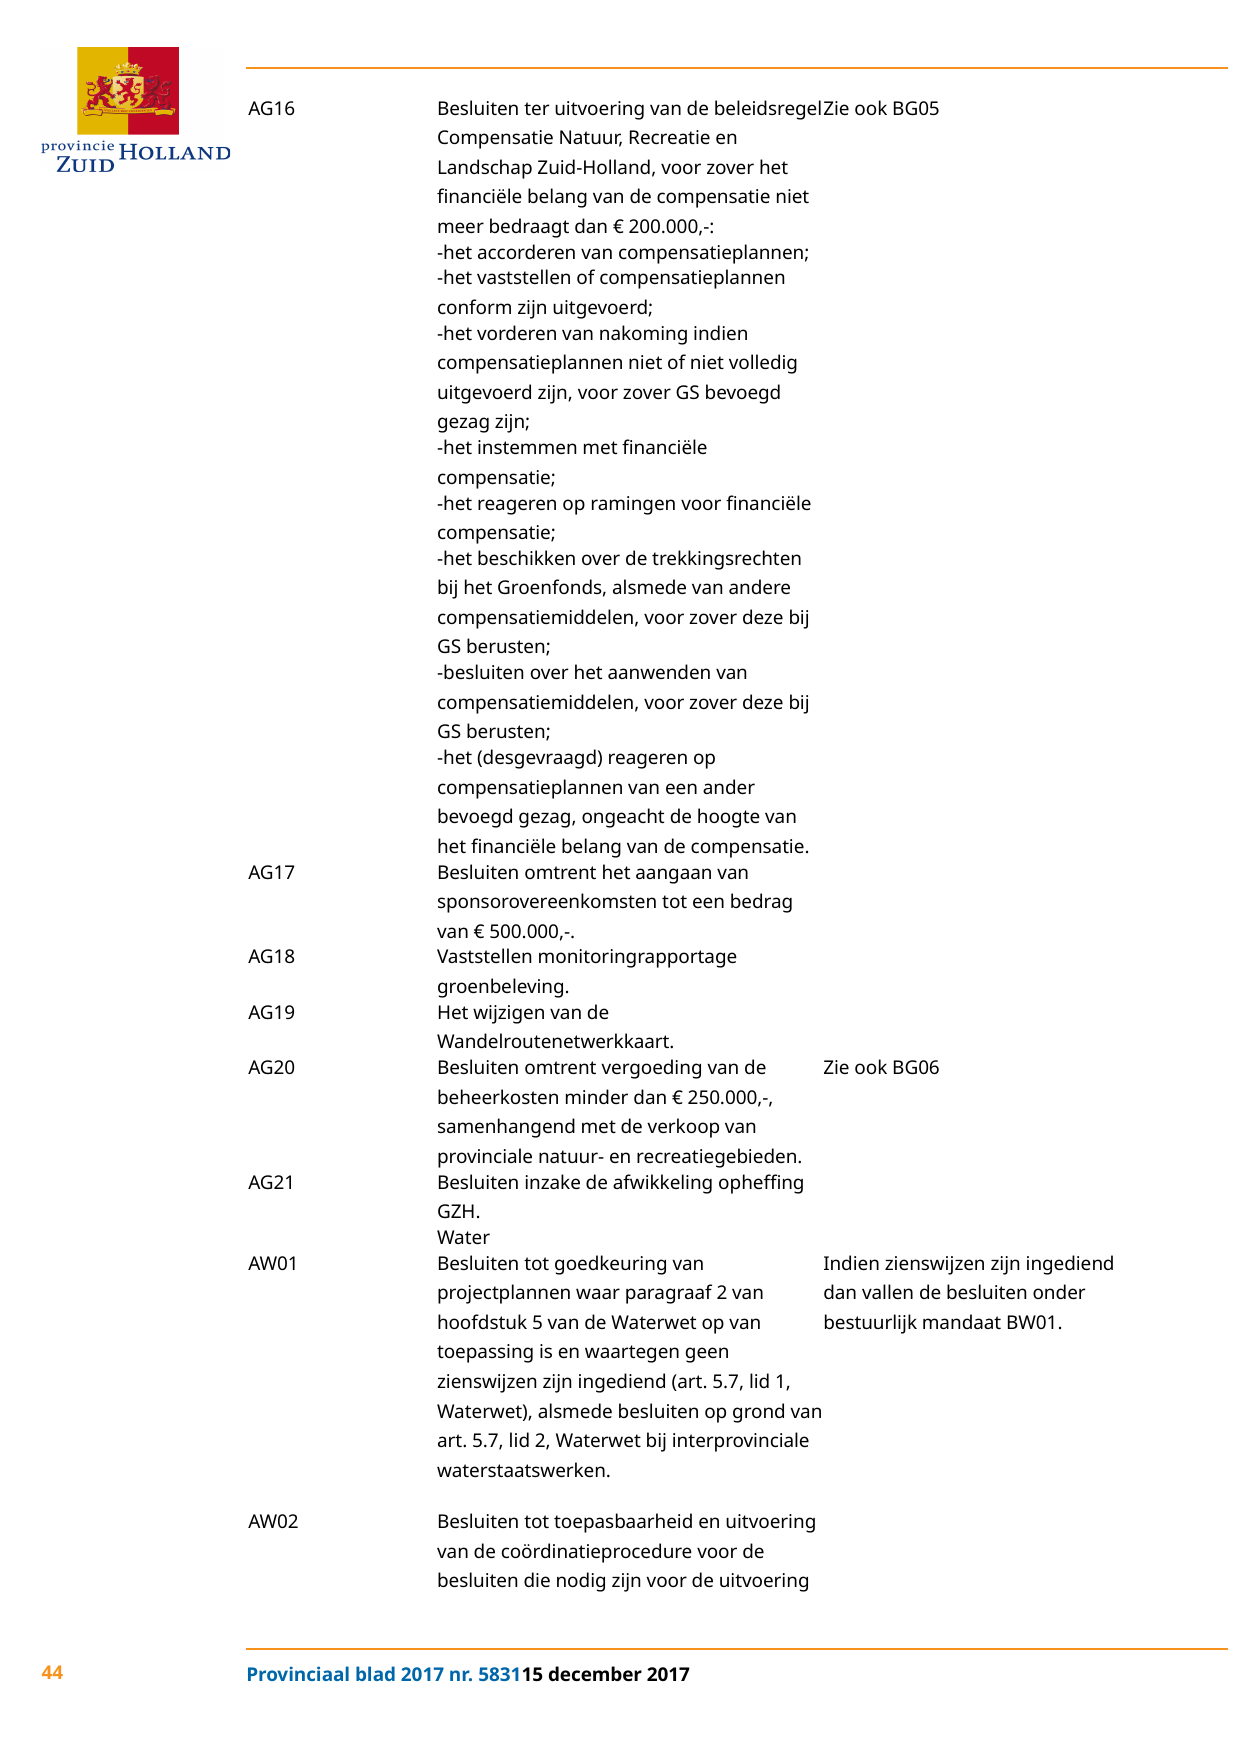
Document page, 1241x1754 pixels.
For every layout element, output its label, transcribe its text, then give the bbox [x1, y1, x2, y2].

table_cell AW02 [248, 1509, 437, 1593]
table_cell -het vorderen van nakoming indien compensatieplannen niet of niet volledig uitgevoerd zijn, voor zover GS bevoegd gezag zijn; [437, 320, 823, 434]
table_cell Indien zienswijzen zijn ingediend dan vallen de besluiten onder bestuurlijk mandaat BW01. [823, 1250, 1152, 1483]
table_cell Water [437, 1224, 823, 1250]
table_cell [823, 744, 1152, 859]
table_cell [248, 320, 437, 434]
table_cell [248, 1483, 437, 1508]
table_cell -het (desgevraagd) reageren op compensatieplannen van een ander bevoegd gezag, ongeacht de hoogte van het financiële belang van de compensatie. [437, 744, 823, 859]
table_cell [248, 660, 437, 744]
table_cell [248, 1224, 437, 1250]
table_cell AG17 [248, 859, 437, 944]
table_cell Het wijzigen van de Wandelroutenetwerkkaart. [437, 999, 823, 1054]
table_cell [823, 1509, 1152, 1593]
table_cell [437, 1483, 823, 1508]
table_cell Vaststellen monitoringrapportage groenbeleving. [437, 944, 823, 999]
table_cell [248, 265, 437, 320]
table_cell [823, 1169, 1152, 1224]
table_cell -besluiten over het aanwenden van compensatiemiddelen, voor zover deze bij GS berusten; [437, 660, 823, 744]
table_cell -het reageren op ramingen voor financiële compensatie; [437, 490, 823, 545]
table_cell [823, 1224, 1152, 1250]
table_cell [248, 434, 437, 490]
table_cell [248, 490, 437, 545]
table_cell [823, 999, 1152, 1054]
table_cell -het beschikken over de trekkingsrechten bij het Groenfonds, alsmede van andere compensatiemiddelen, voor zover deze bij GS berusten; [437, 545, 823, 659]
table_cell Zie ook BG05 [823, 95, 1152, 239]
table_cell -het accorderen van compensatieplannen; [437, 239, 823, 264]
table_cell Besluiten omtrent vergoeding van de beheerkosten minder dan € 250.000,-, samenhangend met de verkoop van provinciale natuur- en recreatiegebieden. [437, 1054, 823, 1169]
table_cell [823, 265, 1152, 320]
table_cell Besluiten omtrent het aangaan van sponsorovereenkomsten tot een bedrag van € 500.000,-. [437, 859, 823, 944]
table_cell [248, 744, 437, 859]
table_cell Besluiten tot toepasbaarheid en uitvoering van de coördinatieprocedure voor de besluiten die nodig zijn voor de uitvoering [437, 1509, 823, 1593]
table_cell AG16 [248, 95, 437, 239]
table_cell [823, 320, 1152, 434]
table_cell AG18 [248, 944, 437, 999]
table_cell [248, 545, 437, 659]
table_cell Zie ook BG06 [823, 1054, 1152, 1169]
table_cell [823, 660, 1152, 744]
table_cell Besluiten ter uitvoering van de beleidsregel Compensatie Natuur, Recreatie en Landschap Zuid-Holland, voor zover het financiële belang van de compensatie niet meer bedraagt dan € 200.000,-: [437, 95, 823, 239]
table_cell Besluiten tot goedkeuring van projectplannen waar paragraaf 2 van hoofdstuk 5 van de Waterwet op van toepassing is en waartegen geen zienswijzen zijn ingediend (art. 5.7, lid 1, Waterwet), alsmede besluiten op grond van art. 5.7, lid 2, Waterwet bij interprovinciale waterstaatswerken. [437, 1250, 823, 1483]
table_cell Besluiten inzake de afwikkeling opheffing GZH. [437, 1169, 823, 1224]
table_cell [248, 239, 437, 264]
picture [41, 47, 231, 172]
table_cell -het instemmen met financiële compensatie; [437, 434, 823, 490]
table_cell [823, 490, 1152, 545]
table_cell [823, 944, 1152, 999]
table_cell AW01 [248, 1250, 437, 1483]
table_cell [823, 1483, 1152, 1508]
table_cell AG20 [248, 1054, 437, 1169]
table_cell AG19 [248, 999, 437, 1054]
table_cell AG21 [248, 1169, 437, 1224]
table_cell [823, 434, 1152, 490]
table_cell -het vaststellen of compensatieplannen conform zijn uitgevoerd; [437, 265, 823, 320]
table_cell [823, 545, 1152, 659]
table_cell [823, 239, 1152, 264]
table_cell [823, 859, 1152, 944]
